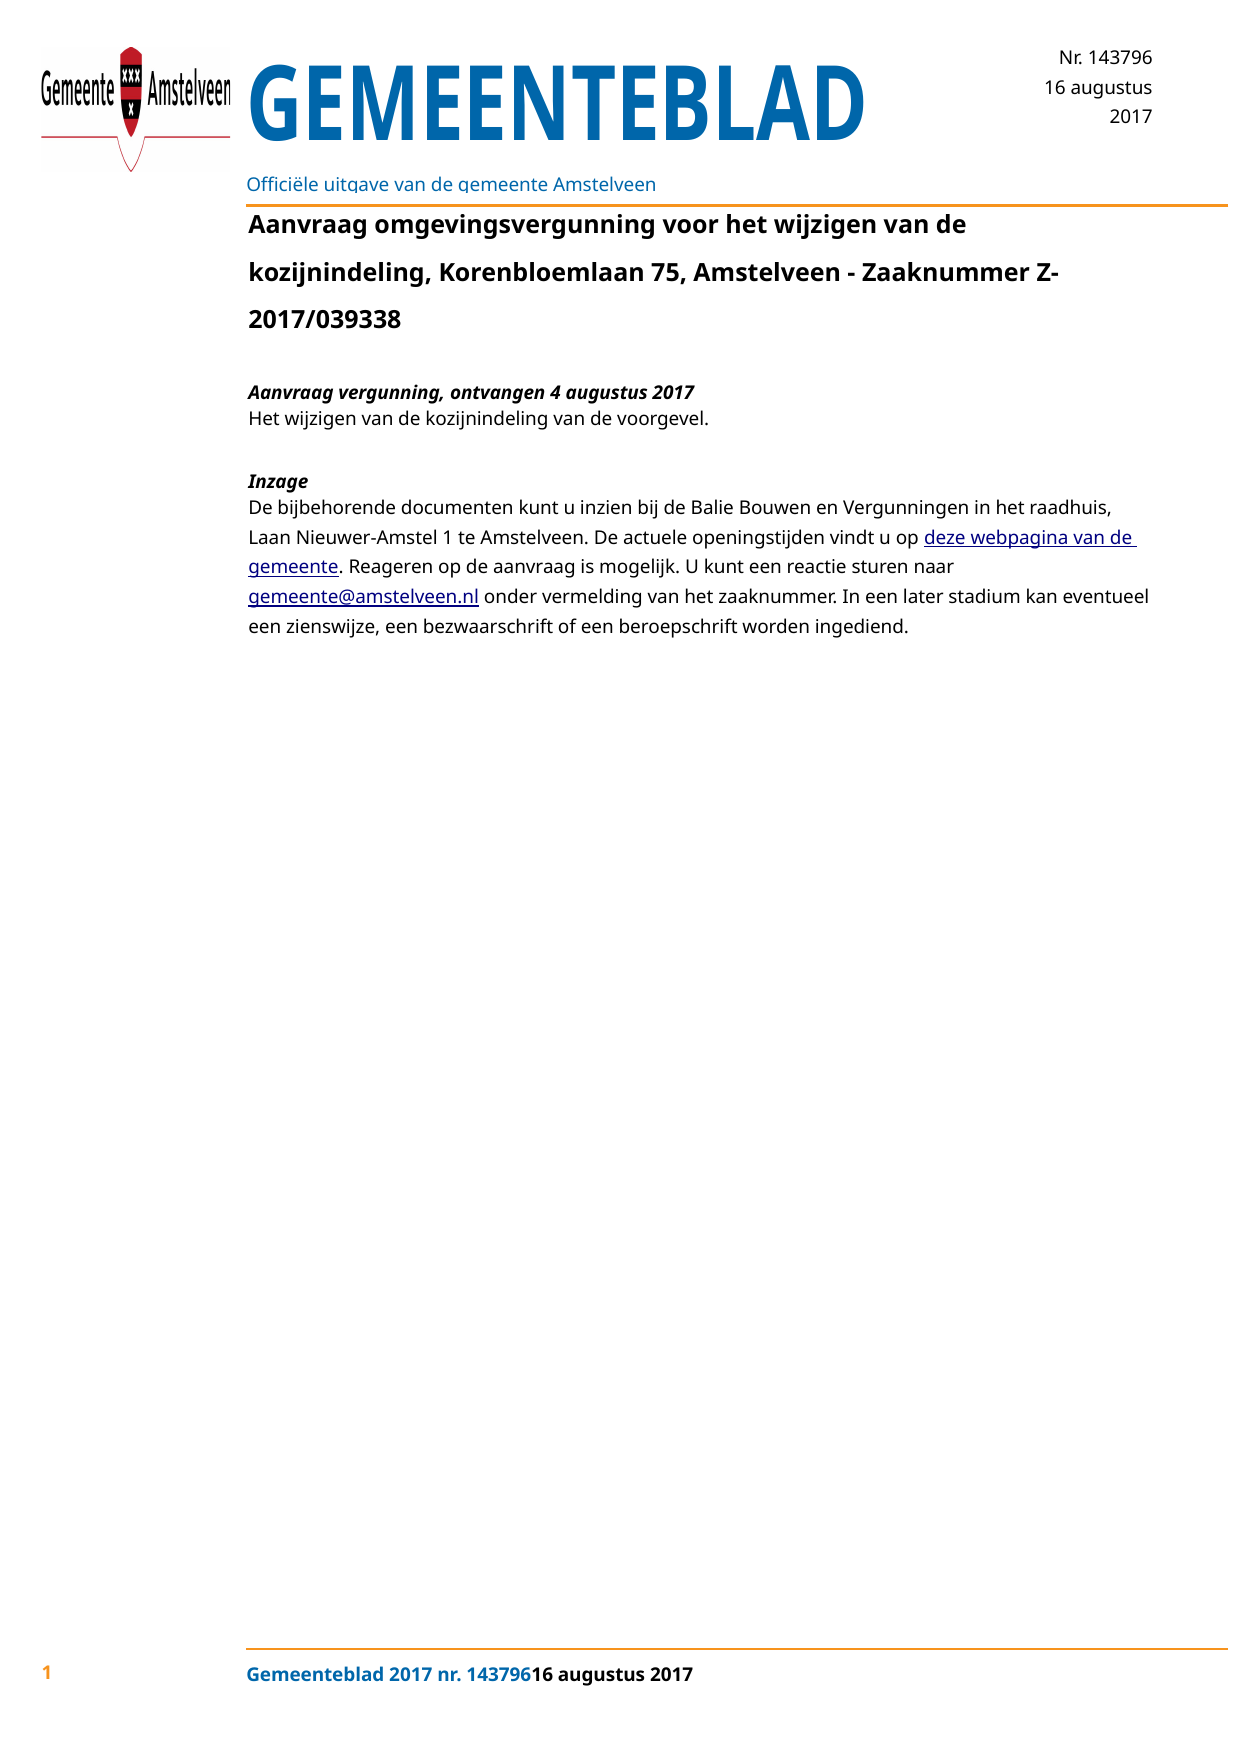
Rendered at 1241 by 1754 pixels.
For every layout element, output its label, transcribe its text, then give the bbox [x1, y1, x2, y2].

text Inzage [248, 469, 1152, 494]
picture [41, 47, 231, 172]
text De bijbehorende documenten kunt u inzien bij de Balie Bouwen en Vergunningen in het raadhuis, Laan Nieuwer-Amstel 1 te Amstelveen. De actuele openingstijden vindt u op deze webpagina van de gemeente. Reageren op de aanvraag is mogelijk. U kunt een reactie sturen naar gemeente@amstelveen.nl onder vermelding van het zaaknummer. In een later stadium kan eventueel een zienswijze, een bezwaarschrift of een beroepschrift worden ingediend. [248, 494, 1152, 638]
text Aanvraag omgevingsvergunning voor het wijzigen van de kozijnindeling, Korenbloemlaan 75, Amstelveen - Zaaknummer Z-2017/039338 [248, 207, 1152, 336]
text Het wijzigen van de kozijnindeling van de voorgevel. [248, 405, 1152, 431]
text Aanvraag vergunning, ontvangen 4 augustus 2017 [248, 379, 1152, 405]
